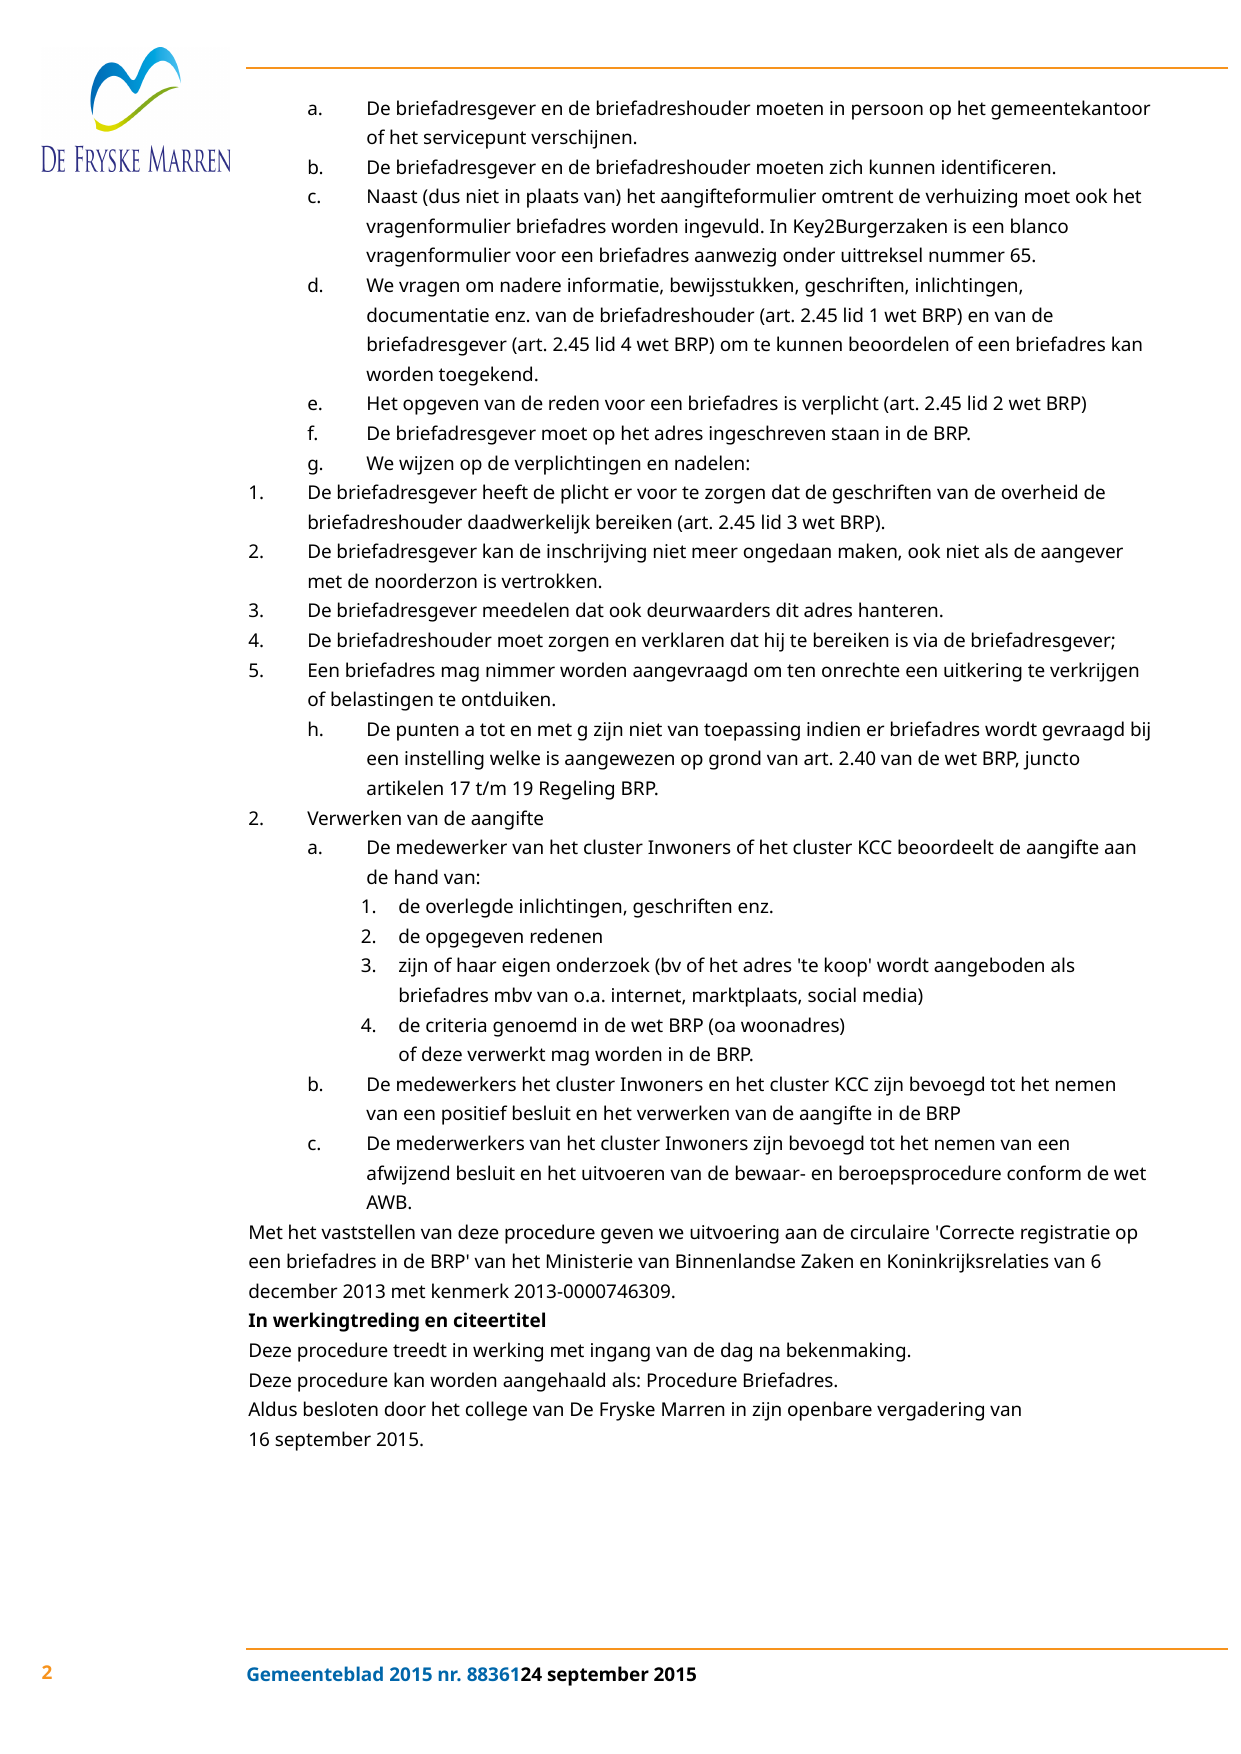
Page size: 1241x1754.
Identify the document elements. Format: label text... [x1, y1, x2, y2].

text Deze procedure treedt in werking met ingang van de dag na bekenmaking. [248, 1337, 1152, 1363]
list De briefadresgever heeft de plicht er voor te zorgen dat de geschriften van de overheid de briefadreshouder daadwerkelijk bereiken (art. 2.45 lid 3 wet BRP). [248, 479, 1152, 535]
list De medewerkers het cluster Inwoners en het cluster KCC zijn bevoegd tot het nemen van een positief besluit en het verwerken van de aangifte in de BRP [307, 1071, 1152, 1126]
list We vragen om nadere informatie, bewijsstukken, geschriften, inlichtingen, documentatie enz. van de briefadreshouder (art. 2.45 lid 1 wet BRP) en van de briefadresgever (art. 2.45 lid 4 wet BRP) om te kunnen beoordelen of een briefadres kan worden toegekend. [307, 272, 1152, 387]
list Naast (dus niet in plaats van) het aangifteformulier omtrent de verhuizing moet ook het vragenformulier briefadres worden ingevuld. In Key2Burgerzaken is een blanco vragenformulier voor een briefadres aanwezig onder uittreksel nummer 65. [307, 183, 1152, 268]
list De briefadresgever moet op het adres ingeschreven staan in de BRP. [307, 420, 1152, 446]
list de criteria genoemd in de wet BRP (oa woonadres) [361, 1012, 1152, 1038]
text Aldus besloten door het college van De Fryske Marren in zijn openbare vergadering van 16 september 2015. [248, 1396, 1152, 1452]
list de opgegeven redenen [361, 923, 1152, 949]
list We wijzen op de verplichtingen en nadelen: [307, 450, 1152, 476]
list De briefadresgever en de briefadreshouder moeten zich kunnen identificeren. [307, 154, 1152, 180]
text Met het vaststellen van deze procedure geven we uitvoering aan de circulaire 'Correcte registratie op een briefadres in de BRP' van het Ministerie van Binnenlandse Zaken en Koninkrijksrelaties van 6 december 2013 met kenmerk 2013-0000746309. [248, 1219, 1152, 1304]
list de overlegde inlichtingen, geschriften enz. [361, 893, 1152, 919]
list De briefadresgever kan de inschrijving niet meer ongedaan maken, ook niet als de aangever met de noorderzon is vertrokken. [248, 538, 1152, 594]
list De briefadresgever meedelen dat ook deurwaarders dit adres hanteren. [248, 598, 1152, 623]
list De briefadreshouder moet zorgen en verklaren dat hij te bereiken is via de briefadresgever; [248, 627, 1152, 653]
text Deze procedure kan worden aangehaald als: Procedure Briefadres. [248, 1367, 1152, 1393]
list Het opgeven van de reden voor een briefadres is verplicht (art. 2.45 lid 2 wet BRP) [307, 391, 1152, 416]
list zijn of haar eigen onderzoek (bv of het adres 'te koop' wordt aangeboden als briefadres mbv van o.a. internet, marktplaats, social media) [361, 953, 1152, 1008]
list Een briefadres mag nimmer worden aangevraagd om ten onrechte een uitkering te verkrijgen of belastingen te ontduiken. [248, 657, 1152, 712]
list of deze verwerkt mag worden in de BRP. [361, 1041, 1152, 1067]
text In werkingtreding en citeertitel [248, 1308, 1152, 1333]
picture [41, 47, 231, 172]
list Verwerken van de aangifte [248, 805, 1152, 831]
list De briefadresgever en de briefadreshouder moeten in persoon op het gemeentekantoor of het servicepunt verschijnen. [307, 95, 1152, 150]
list De mederwerkers van het cluster Inwoners zijn bevoegd tot het nemen van een afwijzend besluit en het uitvoeren van de bewaar- en beroepsprocedure conform de wet AWB. [307, 1130, 1152, 1215]
list De medewerker van het cluster Inwoners of het cluster KCC beoordeelt de aangifte aan de hand van: [307, 834, 1152, 890]
list De punten a tot en met g zijn niet van toepassing indien er briefadres wordt gevraagd bij een instelling welke is aangewezen op grond van art. 2.40 van de wet BRP, juncto artikelen 17 t/m 19 Regeling BRP. [307, 716, 1152, 801]
